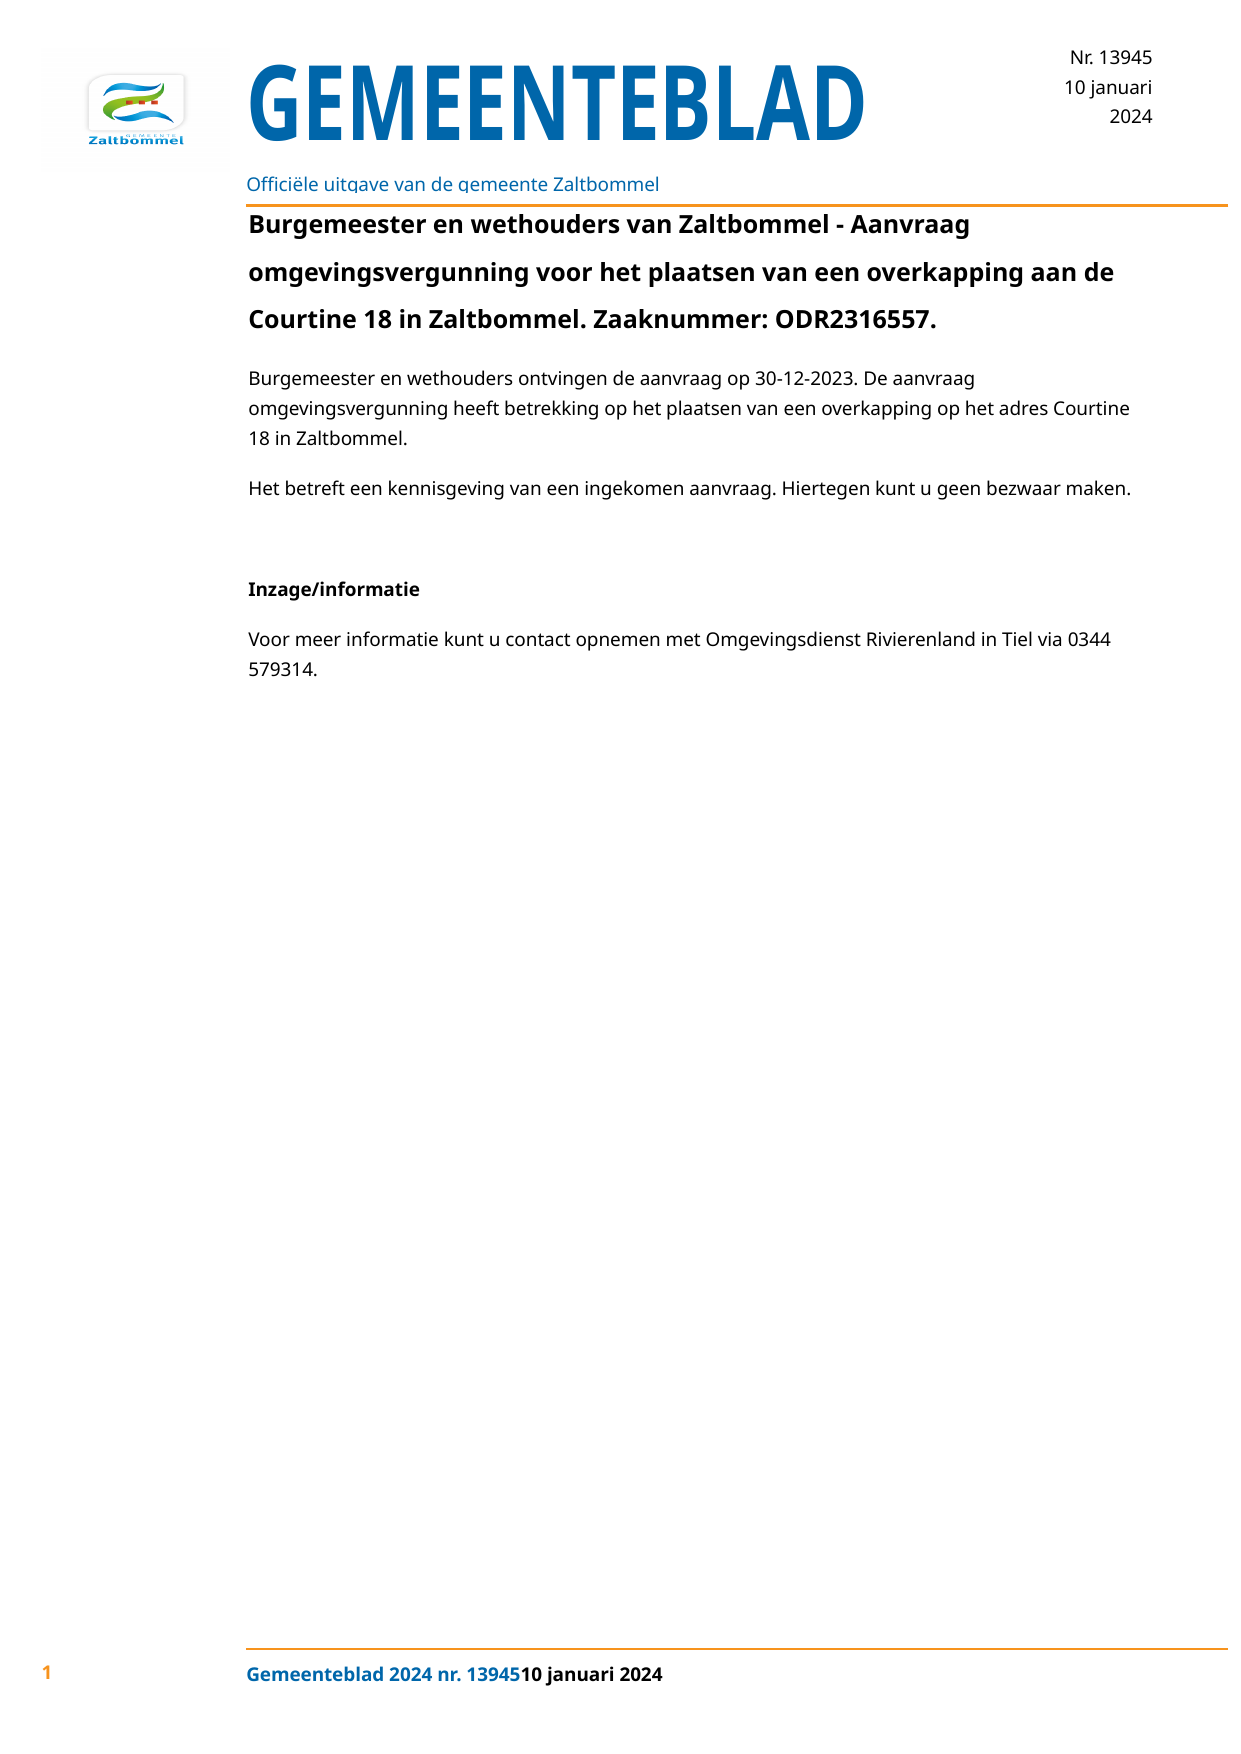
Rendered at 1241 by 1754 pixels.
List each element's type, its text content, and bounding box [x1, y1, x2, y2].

text Burgemeester en wethouders ontvingen de aanvraag op 30-12-2023. De aanvraag omgevingsvergunning heeft betrekking op het plaatsen van een overkapping op het adres Courtine 18 in Zaltbommel. [248, 366, 1152, 450]
picture [41, 47, 231, 172]
text Burgemeester en wethouders van Zaltbommel - Aanvraag omgevingsvergunning voor het plaatsen van een overkapping aan de Courtine 18 in Zaltbommel. Zaaknummer: ODR2316557. [248, 207, 1152, 336]
text Het betreft een kennisgeving van een ingekomen aanvraag. Hiertegen kunt u geen bezwaar maken. [248, 475, 1152, 501]
text Voor meer informatie kunt u contact opnemen met Omgevingsdienst Rivierenland in Tiel via 0344 579314. [248, 626, 1152, 682]
text Inzage/informatie [248, 576, 1152, 602]
